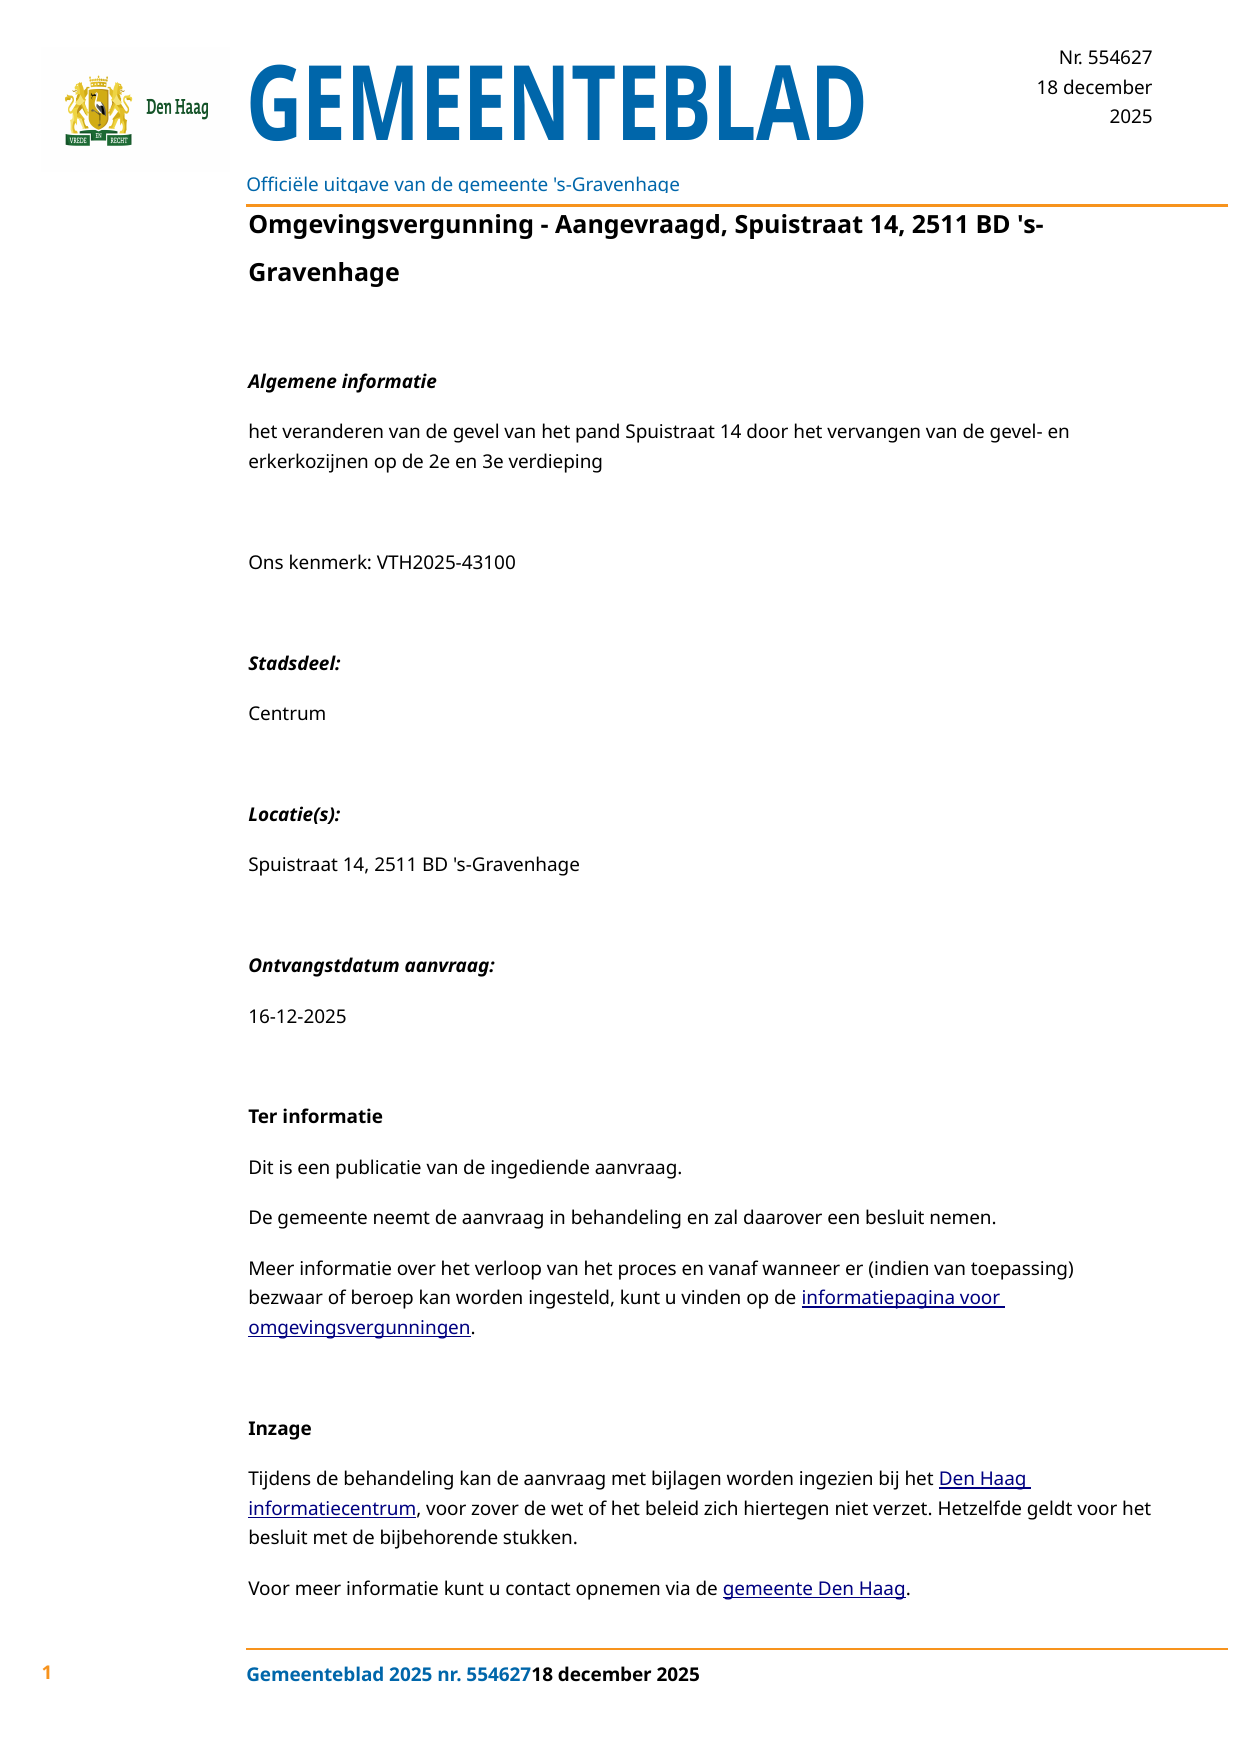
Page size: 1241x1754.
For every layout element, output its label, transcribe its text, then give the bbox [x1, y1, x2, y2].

text Voor meer informatie kunt u contact opnemen via de gemeente Den Haag. [248, 1575, 1152, 1601]
text Ons kenmerk: VTH2025-43100 [248, 549, 1152, 575]
text Dit is een publicatie van de ingediende aanvraag. [248, 1154, 1152, 1180]
text Ter informatie [248, 1104, 1152, 1129]
text Omgevingsvergunning - Aangevraagd, Spuistraat 14, 2511 BD 's-Gravenhage [248, 207, 1152, 288]
text Ontvangstdatum aanvraag: [248, 952, 1152, 978]
text Spuistraat 14, 2511 BD 's-Gravenhage [248, 852, 1152, 877]
text De gemeente neemt de aanvraag in behandeling en zal daarover een besluit nemen. [248, 1204, 1152, 1230]
text Centrum [248, 700, 1152, 726]
text Tijdens de behandeling kan de aanvraag met bijlagen worden ingezien bij het Den Haag informatiecentrum, voor zover de wet of het beleid zich hiertegen niet verzet. Hetzelfde geldt voor het besluit met de bijbehorende stukken. [248, 1465, 1152, 1550]
text Stadsdeel: [248, 650, 1152, 676]
text 16-12-2025 [248, 1003, 1152, 1029]
text Algemene informatie [248, 368, 1152, 394]
picture [41, 47, 231, 172]
text Locatie(s): [248, 801, 1152, 827]
text Inzage [248, 1415, 1152, 1441]
text het veranderen van de gevel van het pand Spuistraat 14 door het vervangen van de gevel- en erkerkozijnen op de 2e en 3e verdieping [248, 419, 1152, 474]
text Meer informatie over het verloop van het proces en vanaf wanneer er (indien van toepassing) bezwaar of beroep kan worden ingesteld, kunt u vinden op de informatiepagina voor omgevingsvergunningen. [248, 1255, 1152, 1340]
